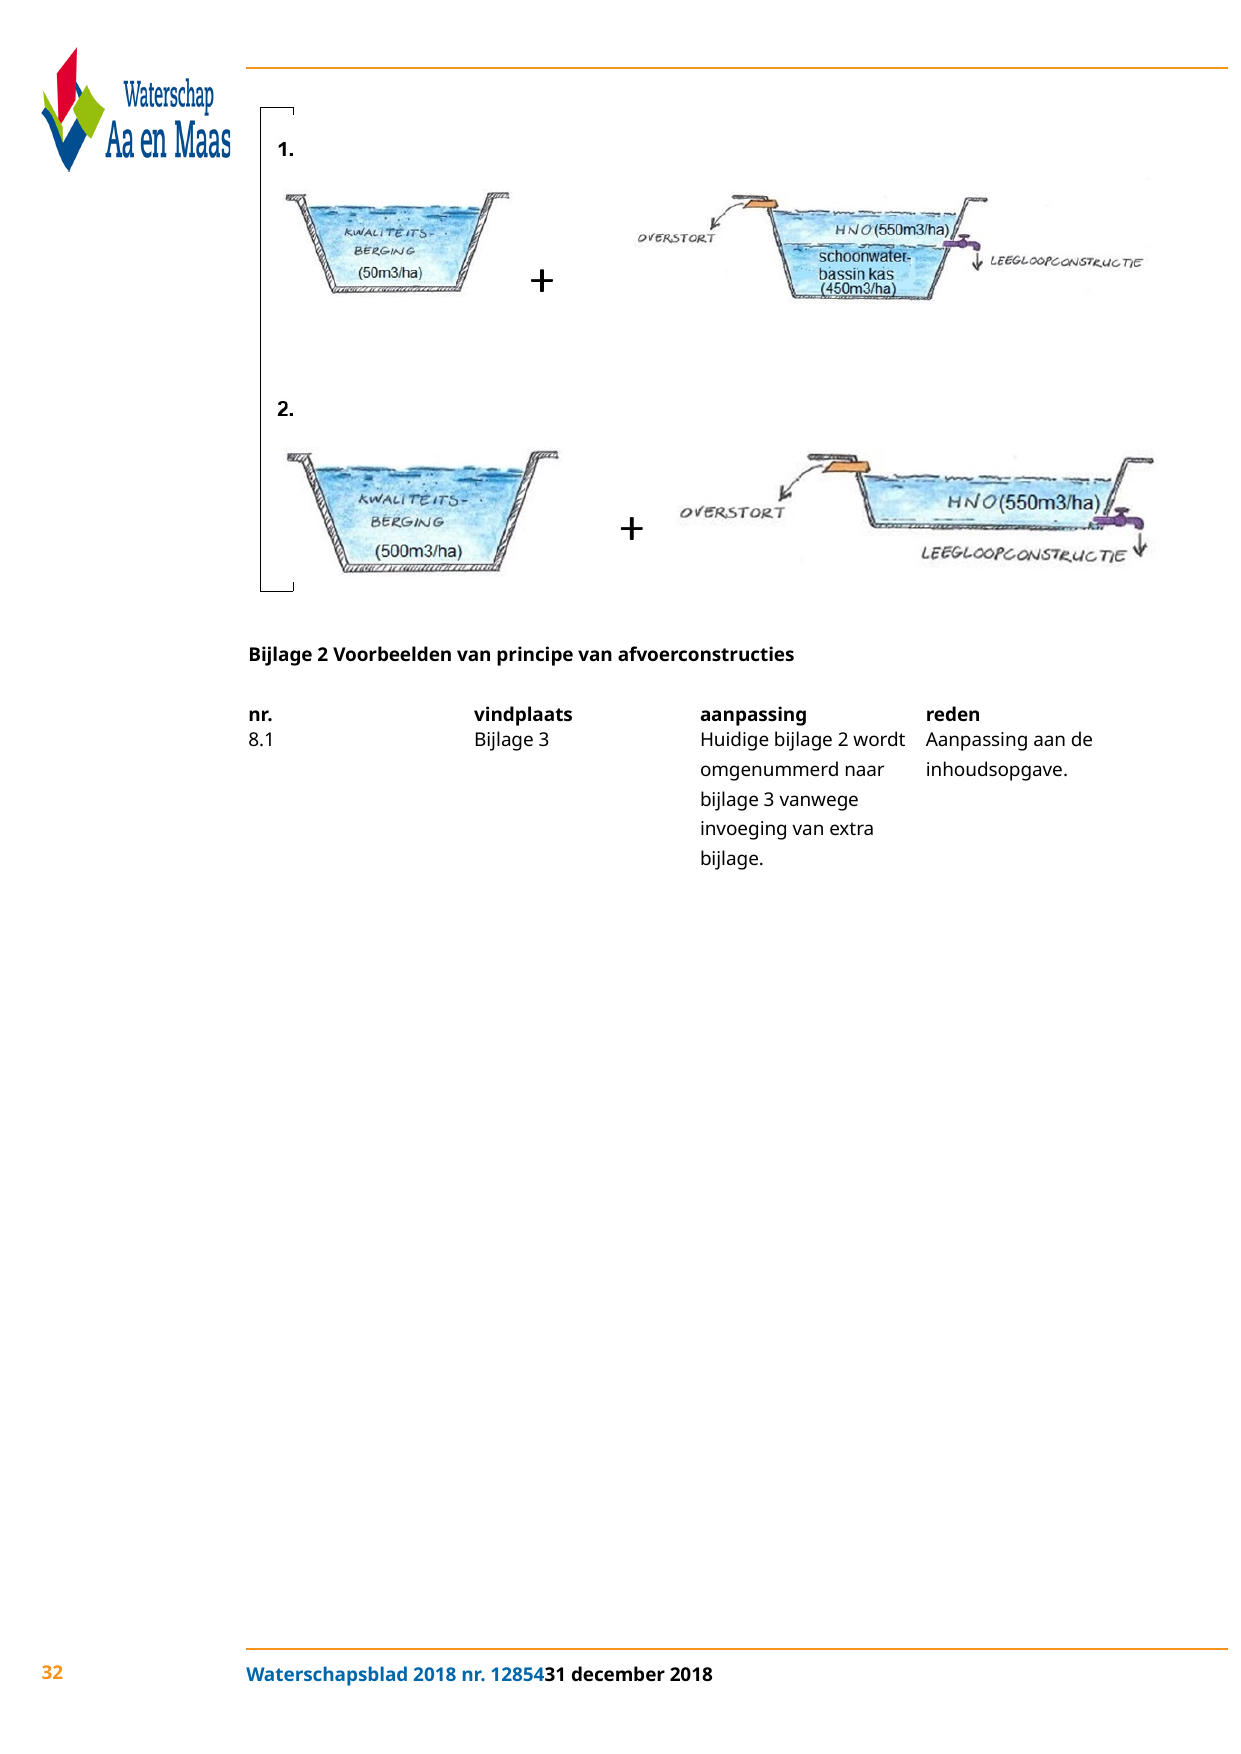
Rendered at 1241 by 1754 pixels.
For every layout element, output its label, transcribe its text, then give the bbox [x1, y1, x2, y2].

picture [41, 47, 231, 172]
table_header vindplaats [474, 701, 700, 727]
text Bijlage 2 Voorbeelden van principe van afvoerconstructies [248, 642, 1152, 667]
table_header reden [926, 701, 1152, 727]
picture [268, 115, 1173, 582]
table_cell Huidige bijlage 2 wordt omgenummerd naar bijlage 3 vanwege invoeging van extra bijlage. [700, 727, 926, 871]
table_cell Bijlage 3 [474, 727, 700, 871]
table_cell 8.1 [248, 727, 474, 871]
table_header nr. [248, 701, 474, 727]
table_cell Aanpassing aan de inhoudsopgave. [926, 727, 1152, 871]
table_header aanpassing [700, 701, 926, 727]
